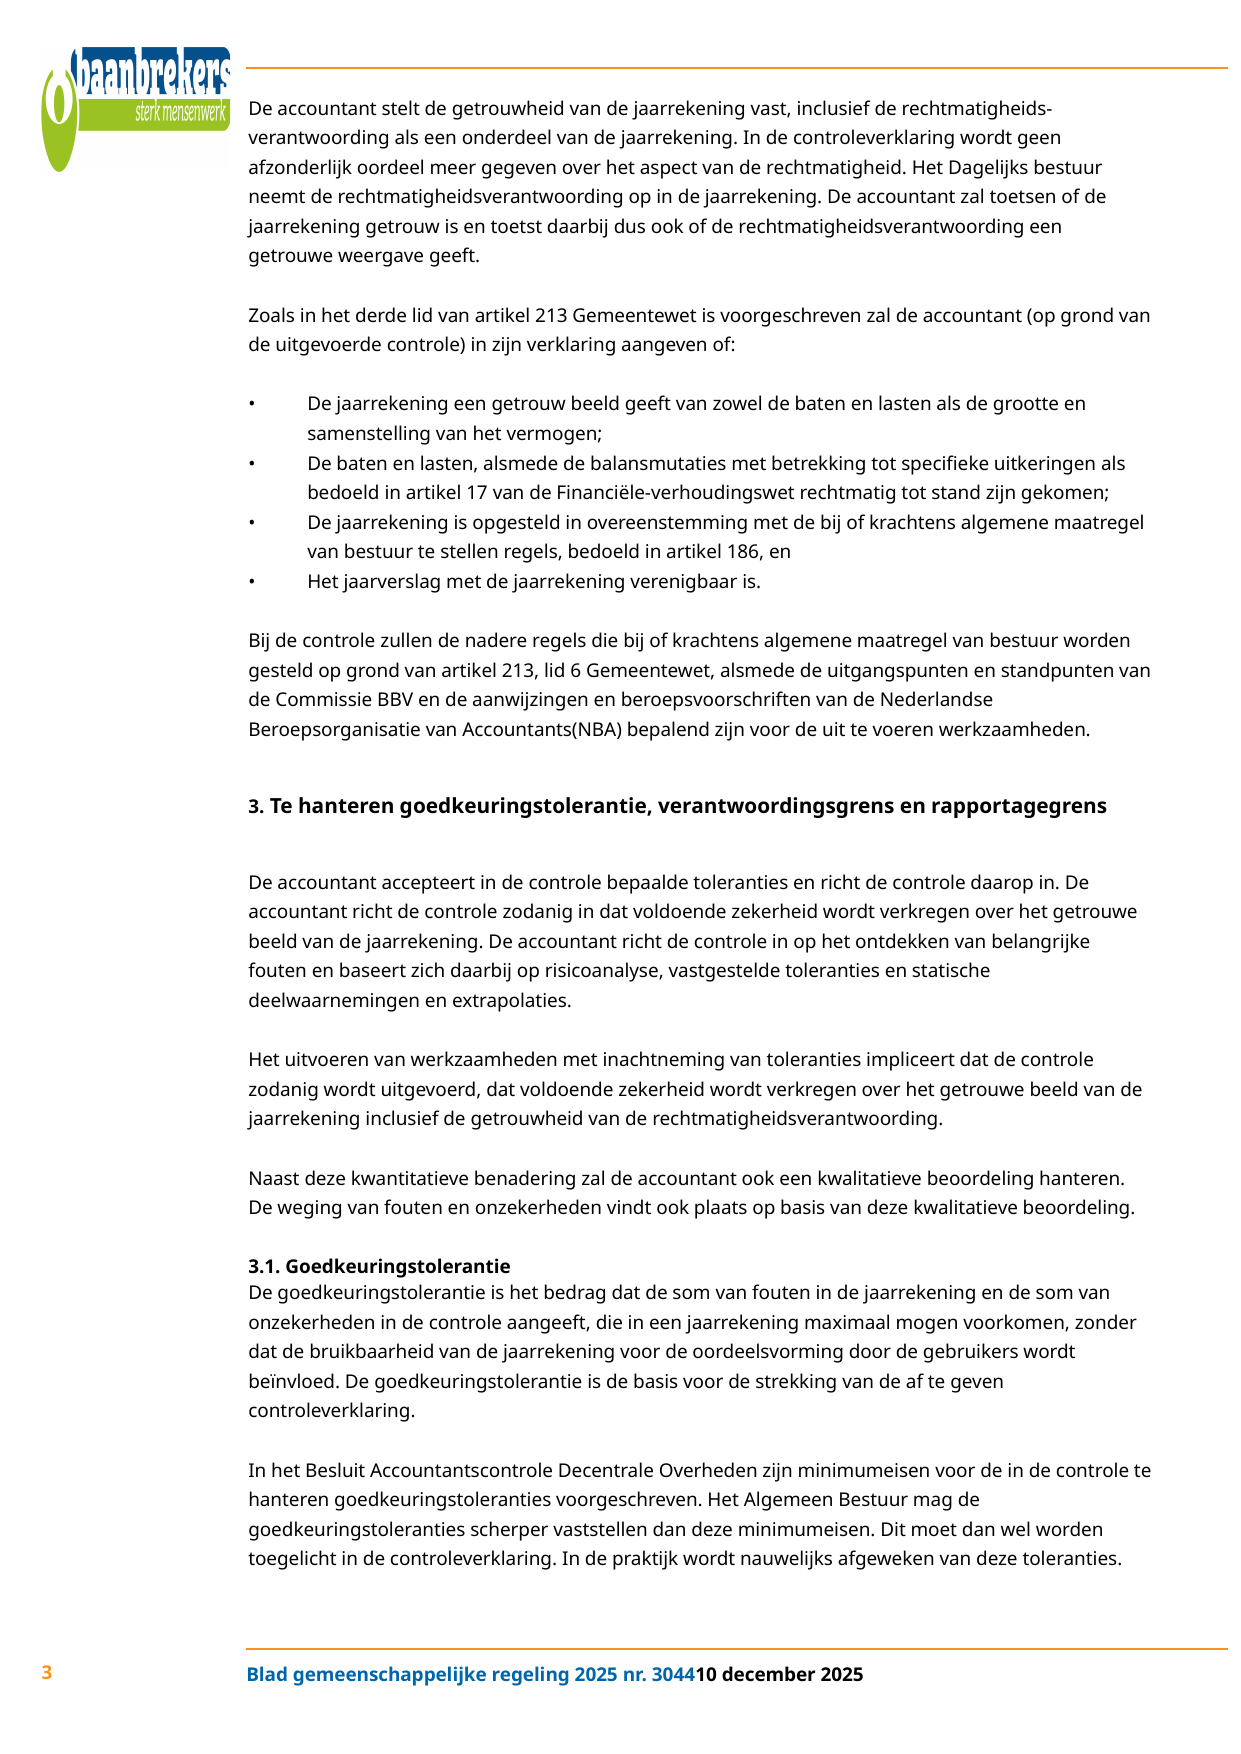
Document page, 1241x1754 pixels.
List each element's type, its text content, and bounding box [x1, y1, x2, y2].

text Zoals in het derde lid van artikel 213 Gemeentewet is voorgeschreven zal de accountant (op grond van de uitgevoerde controle) in zijn verklaring aangeven of: [248, 302, 1152, 357]
list Het jaarverslag met de jaarrekening verenigbaar is. [248, 568, 1152, 594]
picture [41, 47, 231, 172]
text De accountant stelt de getrouwheid van de jaarrekening vast, inclusief de rechtmatigheids-verantwoording als een onderdeel van de jaarrekening. In de controleverklaring wordt geen afzonderlijk oordeel meer gegeven over het aspect van de rechtmatigheid. Het Dagelijks bestuur neemt de rechtmatigheidsverantwoording op in de jaarrekening. De accountant zal toetsen of de jaarrekening getrouw is en toetst daarbij dus ook of de rechtmatigheidsverantwoording een getrouwe weergave geeft. [248, 95, 1152, 268]
text Het uitvoeren van werkzaamheden met inachtneming van toleranties impliceert dat de controle zodanig wordt uitgevoerd, dat voldoende zekerheid wordt verkregen over het getrouwe beeld van de jaarrekening inclusief de getrouwheid van de rechtmatigheidsverantwoording. [248, 1046, 1152, 1131]
text In het Besluit Accountantscontrole Decentrale Overheden zijn minimumeisen voor de in de controle te hanteren goedkeuringstoleranties voorgeschreven. Het Algemeen Bestuur mag de goedkeuringstoleranties scherper vaststellen dan deze minimumeisen. Dit moet dan wel worden toegelicht in de controleverklaring. In de praktijk wordt nauwelijks afgeweken van deze toleranties. [248, 1457, 1152, 1571]
text De accountant accepteert in de controle bepaalde toleranties en richt de controle daarop in. De accountant richt de controle zodanig in dat voldoende zekerheid wordt verkregen over het getrouwe beeld van de jaarrekening. De accountant richt de controle in op het ontdekken van belangrijke fouten en baseert zich daarbij op risicoanalyse, vastgestelde toleranties en statische deelwaarnemingen en extrapolaties. [248, 869, 1152, 1013]
list De jaarrekening een getrouw beeld geeft van zowel de baten en lasten als de grootte en samenstelling van het vermogen; [248, 391, 1152, 446]
text De goedkeuringstolerantie is het bedrag dat de som van fouten in de jaarrekening en de som van onzekerheden in de controle aangeeft, die in een jaarrekening maximaal mogen voorkomen, zonder dat de bruikbaarheid van de jaarrekening voor de oordeelsvorming door de gebruikers wordt beïnvloed. De goedkeuringstolerantie is de basis voor de strekking van de af te geven controleverklaring. [248, 1279, 1152, 1423]
text Naast deze kwantitatieve benadering zal de accountant ook een kwalitatieve beoordeling hanteren. De weging van fouten en onzekerheden vindt ook plaats op basis van deze kwalitatieve beoordeling. [248, 1165, 1152, 1220]
text 3. Te hanteren goedkeuringstolerantie, verantwoordingsgrens en rapportagegrens [248, 791, 1152, 820]
text 3.1. Goedkeuringstolerantie [248, 1253, 1152, 1279]
list De jaarrekening is opgesteld in overeenstemming met de bij of krachtens algemene maatregel van bestuur te stellen regels, bedoeld in artikel 186, en [248, 509, 1152, 564]
list De baten en lasten, alsmede de balansmutaties met betrekking tot specifieke uitkeringen als bedoeld in artikel 17 van de Financiële-verhoudingswet rechtmatig tot stand zijn gekomen; [248, 450, 1152, 505]
text Bij de controle zullen de nadere regels die bij of krachtens algemene maatregel van bestuur worden gesteld op grond van artikel 213, lid 6 Gemeentewet, alsmede de uitgangspunten en standpunten van de Commissie BBV en de aanwijzingen en beroepsvoorschriften van de Nederlandse Beroepsorganisatie van Accountants(NBA) bepalend zijn voor de uit te voeren werkzaamheden. [248, 627, 1152, 742]
